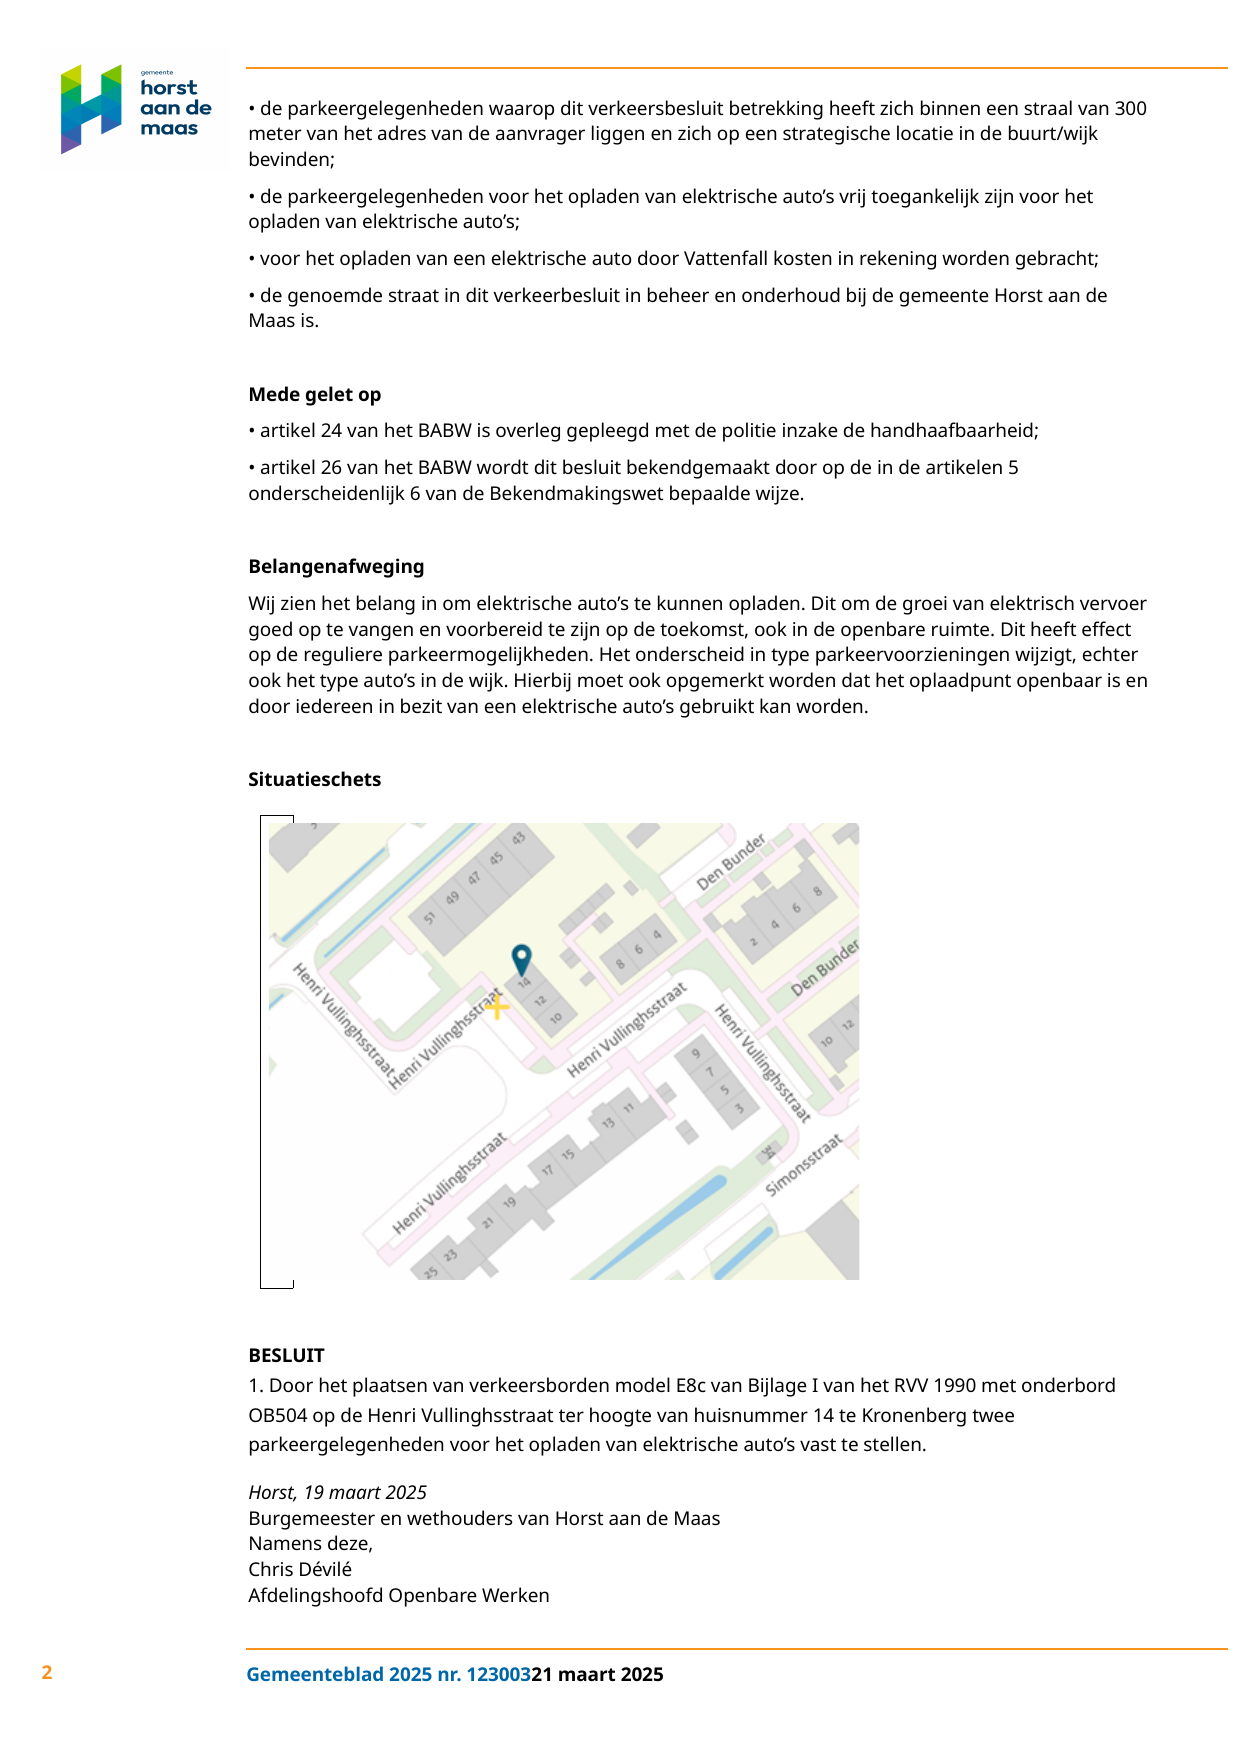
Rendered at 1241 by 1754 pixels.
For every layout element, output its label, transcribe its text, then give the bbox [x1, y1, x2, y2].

text • artikel 24 van het BABW is overleg gepleegd met de politie inzake de handhaafbaarheid; [248, 418, 1152, 443]
text 1. Door het plaatsen van verkeersborden model E8c van Bijlage I van het RVV 1990 met onderbord OB504 op de Henri Vullinghsstraat ter hoogte van huisnummer 14 te Kronenberg twee parkeergelegenheden voor het opladen van elektrische auto’s vast te stellen. [248, 1372, 1152, 1457]
text Afdelingshoofd Openbare Werken [248, 1582, 1152, 1608]
text Belangenafweging [248, 553, 1152, 579]
text • artikel 26 van het BABW wordt dit besluit bekendgemaakt door op de in de artikelen 5 onderscheidenlijk 6 van de Bekendmakingswet bepaalde wijze. [248, 454, 1152, 506]
text Mede gelet op [248, 381, 1152, 407]
text Chris Dévilé [248, 1556, 1152, 1582]
text Burgemeester en wethouders van Horst aan de Maas [248, 1505, 1152, 1531]
text BESLUIT [248, 1343, 1152, 1368]
text Namens deze, [248, 1531, 1152, 1556]
text Wij zien het belang in om elektrische auto’s te kunnen opladen. Dit om de groei van elektrisch vervoer goed op te vangen en voorbereid te zijn op de toekomst, ook in de openbare ruimte. Dit heeft effect op de reguliere parkeermogelijkheden. Het onderscheid in type parkeervoorzieningen wijzigt, echter ook het type auto’s in de wijk. Hierbij moet ook opgemerkt worden dat het oplaadpunt openbaar is en door iedereen in bezit van een elektrische auto’s gebruikt kan worden. [248, 590, 1152, 719]
text • de genoemde straat in dit verkeerbesluit in beheer en onderhoud bij de gemeente Horst aan de Maas is. [248, 282, 1152, 333]
text • de parkeergelegenheden voor het opladen van elektrische auto’s vrij toegankelijk zijn voor het opladen van elektrische auto’s; [248, 183, 1152, 234]
picture [41, 47, 231, 172]
text • voor het opladen van een elektrische auto door Vattenfall kosten in rekening worden gebracht; [248, 245, 1152, 271]
picture [268, 823, 860, 1280]
text Horst, 19 maart 2025 [248, 1479, 1152, 1505]
text • de parkeergelegenheden waarop dit verkeersbesluit betrekking heeft zich binnen een straal van 300 meter van het adres van de aanvrager liggen en zich op een strategische locatie in de buurt/wijk bevinden; [248, 95, 1152, 172]
text Situatieschets [248, 766, 1152, 792]
